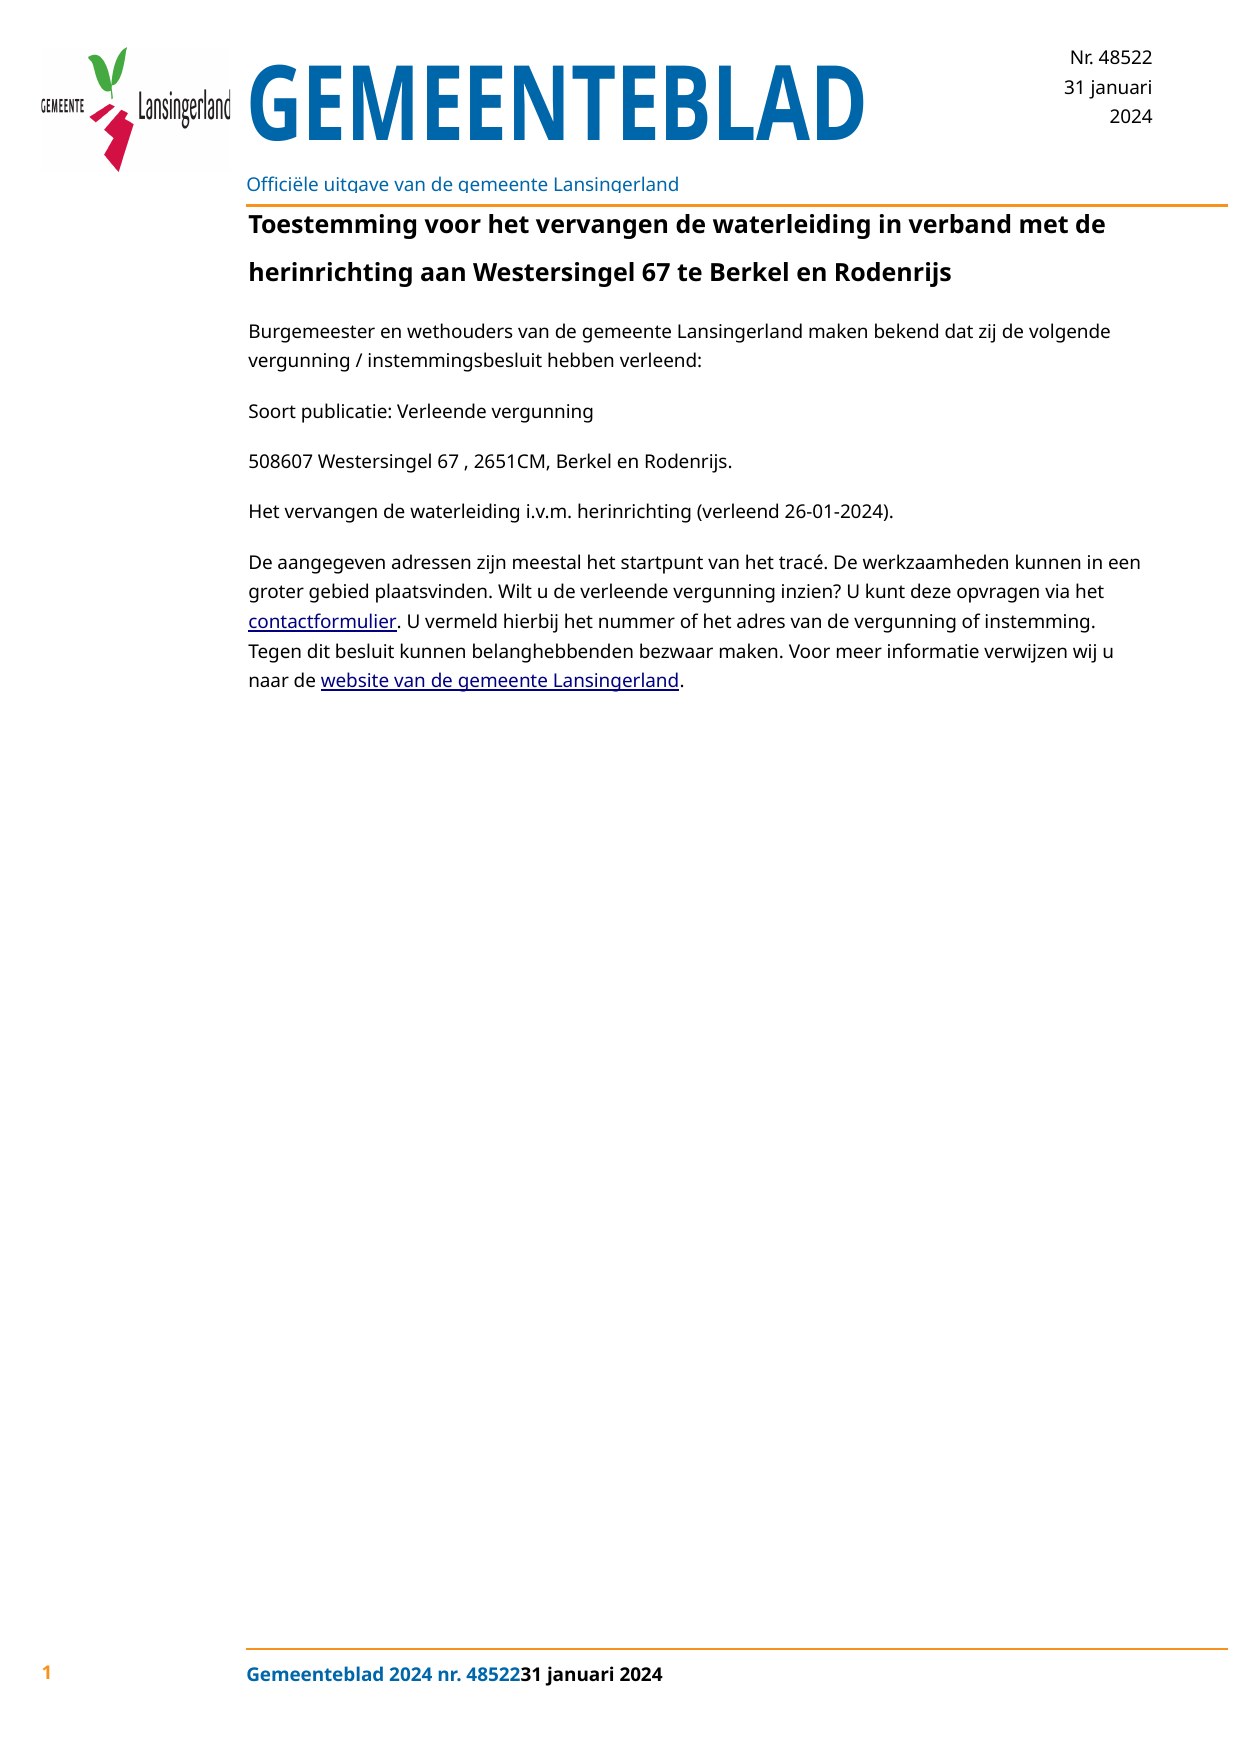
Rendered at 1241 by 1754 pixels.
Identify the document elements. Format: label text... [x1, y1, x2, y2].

text Het vervangen de waterleiding i.v.m. herinrichting (verleend 26-01-2024). [248, 499, 1152, 524]
text Burgemeester en wethouders van de gemeente Lansingerland maken bekend dat zij de volgende vergunning / instemmingsbesluit hebben verleend: [248, 318, 1152, 373]
text 508607 Westersingel 67 , 2651CM, Berkel en Rodenrijs. [248, 448, 1152, 474]
text Soort publicatie: Verleende vergunning [248, 398, 1152, 424]
text De aangegeven adressen zijn meestal het startpunt van het tracé. De werkzaamheden kunnen in een groter gebied plaatsvinden. Wilt u de verleende vergunning inzien? U kunt deze opvragen via het contactformulier. U vermeld hierbij het nummer of het adres van de vergunning of instemming. Tegen dit besluit kunnen belanghebbenden bezwaar maken. Voor meer informatie verwijzen wij u naar de website van de gemeente Lansingerland. [248, 549, 1152, 693]
text Toestemming voor het vervangen de waterleiding in verband met de herinrichting aan Westersingel 67 te Berkel en Rodenrijs [248, 207, 1152, 288]
picture [41, 47, 231, 172]
